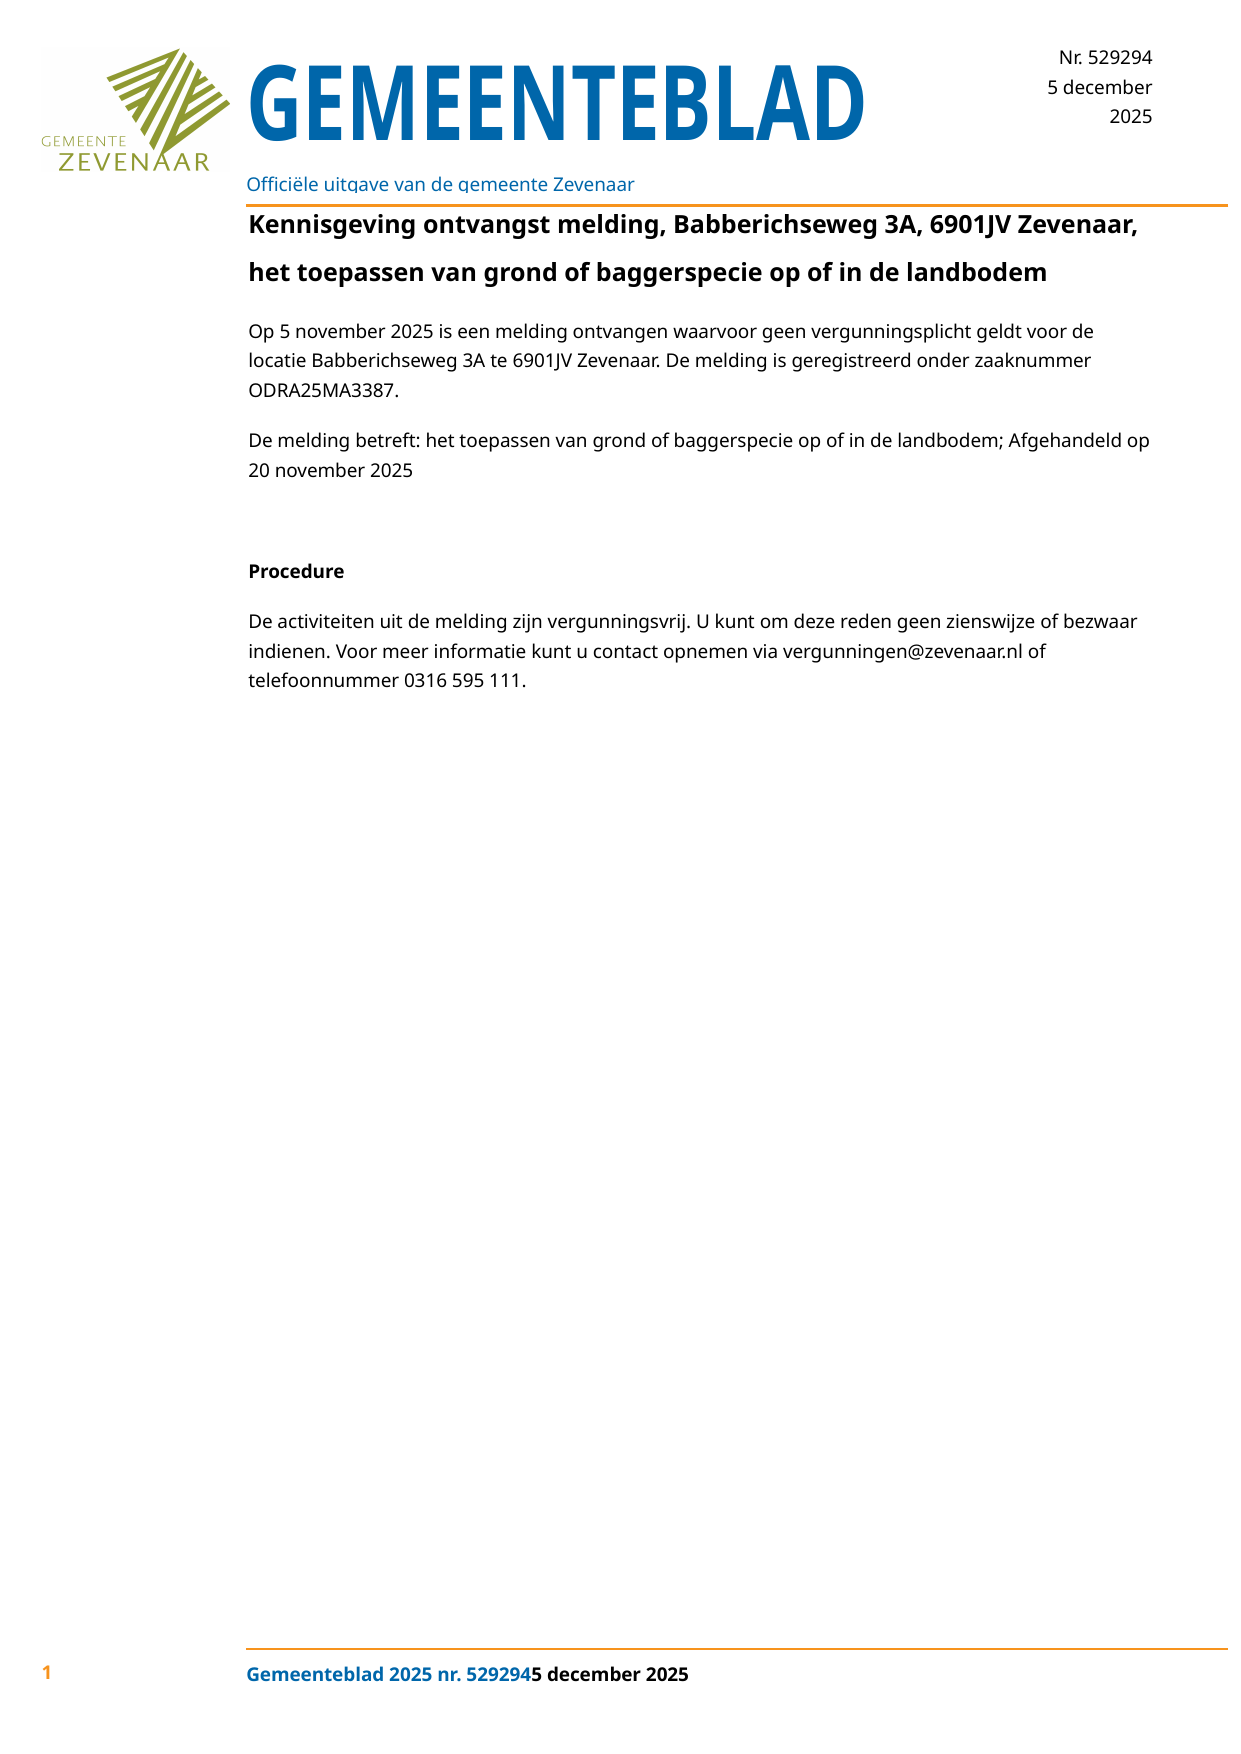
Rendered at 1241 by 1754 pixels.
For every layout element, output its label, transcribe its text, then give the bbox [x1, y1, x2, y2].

text De activiteiten uit de melding zijn vergunningsvrij. U kunt om deze reden geen zienswijze of bezwaar indienen. Voor meer informatie kunt u contact opnemen via vergunningen@zevenaar.nl of telefoonnummer 0316 595 111. [248, 608, 1152, 693]
text Procedure [248, 558, 1152, 584]
text De melding betreft: het toepassen van grond of baggerspecie op of in de landbodem; Afgehandeld op 20 november 2025 [248, 427, 1152, 483]
picture [41, 47, 231, 172]
text Op 5 november 2025 is een melding ontvangen waarvoor geen vergunningsplicht geldt voor de locatie Babberichseweg 3A te 6901JV Zevenaar. De melding is geregistreerd onder zaaknummer ODRA25MA3387. [248, 318, 1152, 403]
text Kennisgeving ontvangst melding, Babberichseweg 3A, 6901JV Zevenaar, het toepassen van grond of baggerspecie op of in de landbodem [248, 207, 1152, 288]
